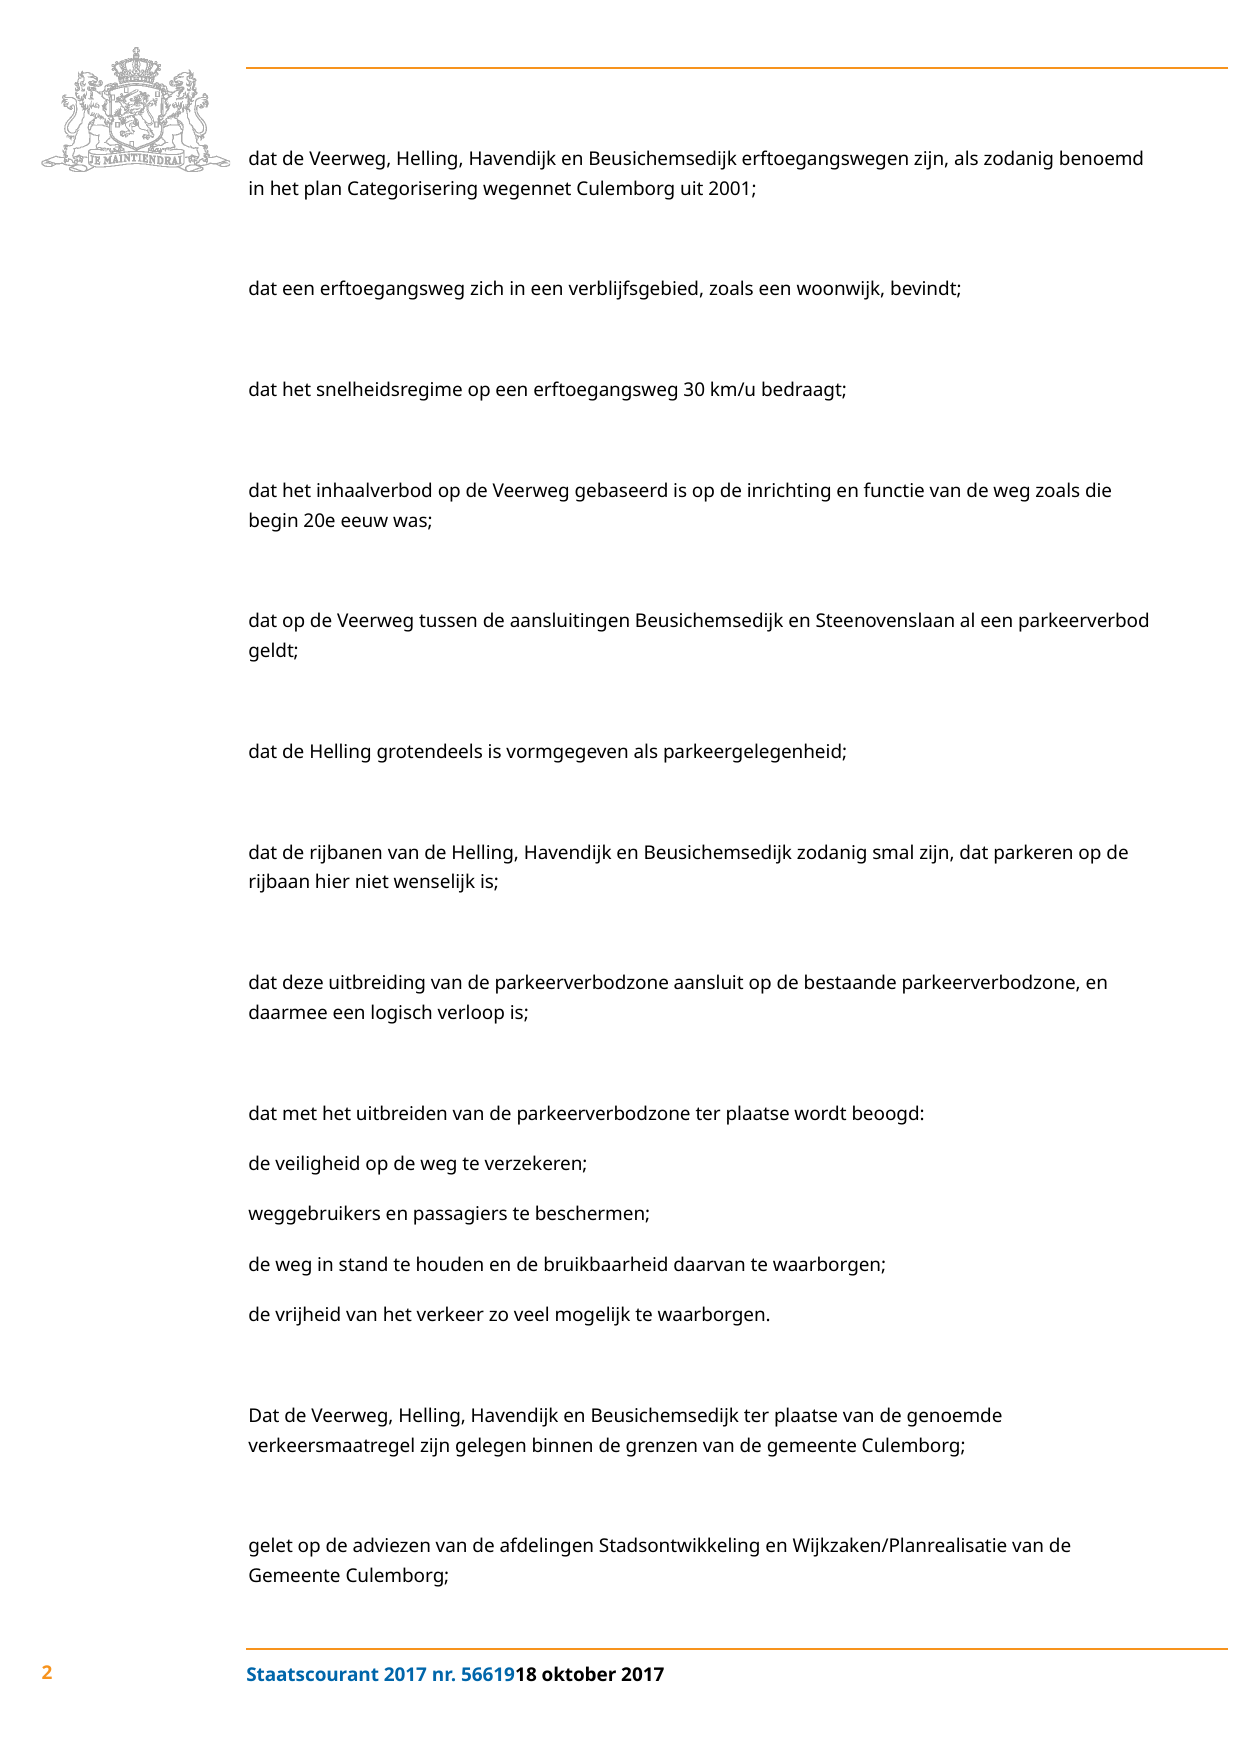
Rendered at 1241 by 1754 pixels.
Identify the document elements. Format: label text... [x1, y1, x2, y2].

text de vrijheid van het verkeer zo veel mogelijk te waarborgen. [248, 1301, 1152, 1327]
text dat met het uitbreiden van de parkeerverbodzone ter plaatse wordt beoogd: [248, 1100, 1152, 1126]
text dat de Veerweg, Helling, Havendijk en Beusichemsedijk erftoegangswegen zijn, als zodanig benoemd in het plan Categorisering wegennet Culemborg uit 2001; [248, 145, 1152, 201]
text Dat de Veerweg, Helling, Havendijk en Beusichemsedijk ter plaatse van de genoemde verkeersmaatregel zijn gelegen binnen de grenzen van de gemeente Culemborg; [248, 1402, 1152, 1458]
text weggebruikers en passagiers te beschermen; [248, 1201, 1152, 1226]
text dat een erftoegangsweg zich in een verblijfsgebied, zoals een woonwijk, bevindt; [248, 276, 1152, 301]
text gelet op de adviezen van de afdelingen Stadsontwikkeling en Wijkzaken/Planrealisatie van de Gemeente Culemborg; [248, 1533, 1152, 1588]
text dat het inhaalverbod op de Veerweg gebaseerd is op de inrichting en functie van de weg zoals die begin 20e eeuw was; [248, 477, 1152, 533]
text de veiligheid op de weg te verzekeren; [248, 1150, 1152, 1176]
text dat deze uitbreiding van de parkeerverbodzone aansluit op de bestaande parkeerverbodzone, en daarmee een logisch verloop is; [248, 969, 1152, 1025]
text de weg in stand te houden en de bruikbaarheid daarvan te waarborgen; [248, 1251, 1152, 1277]
text dat de rijbanen van de Helling, Havendijk en Beusichemsedijk zodanig smal zijn, dat parkeren op de rijbaan hier niet wenselijk is; [248, 839, 1152, 894]
picture [41, 47, 231, 172]
text dat de Helling grotendeels is vormgegeven als parkeergelegenheid; [248, 738, 1152, 764]
text dat op de Veerweg tussen de aansluitingen Beusichemsedijk en Steenovenslaan al een parkeerverbod geldt; [248, 608, 1152, 663]
text dat het snelheidsregime op een erftoegangsweg 30 km/u bedraagt; [248, 376, 1152, 402]
